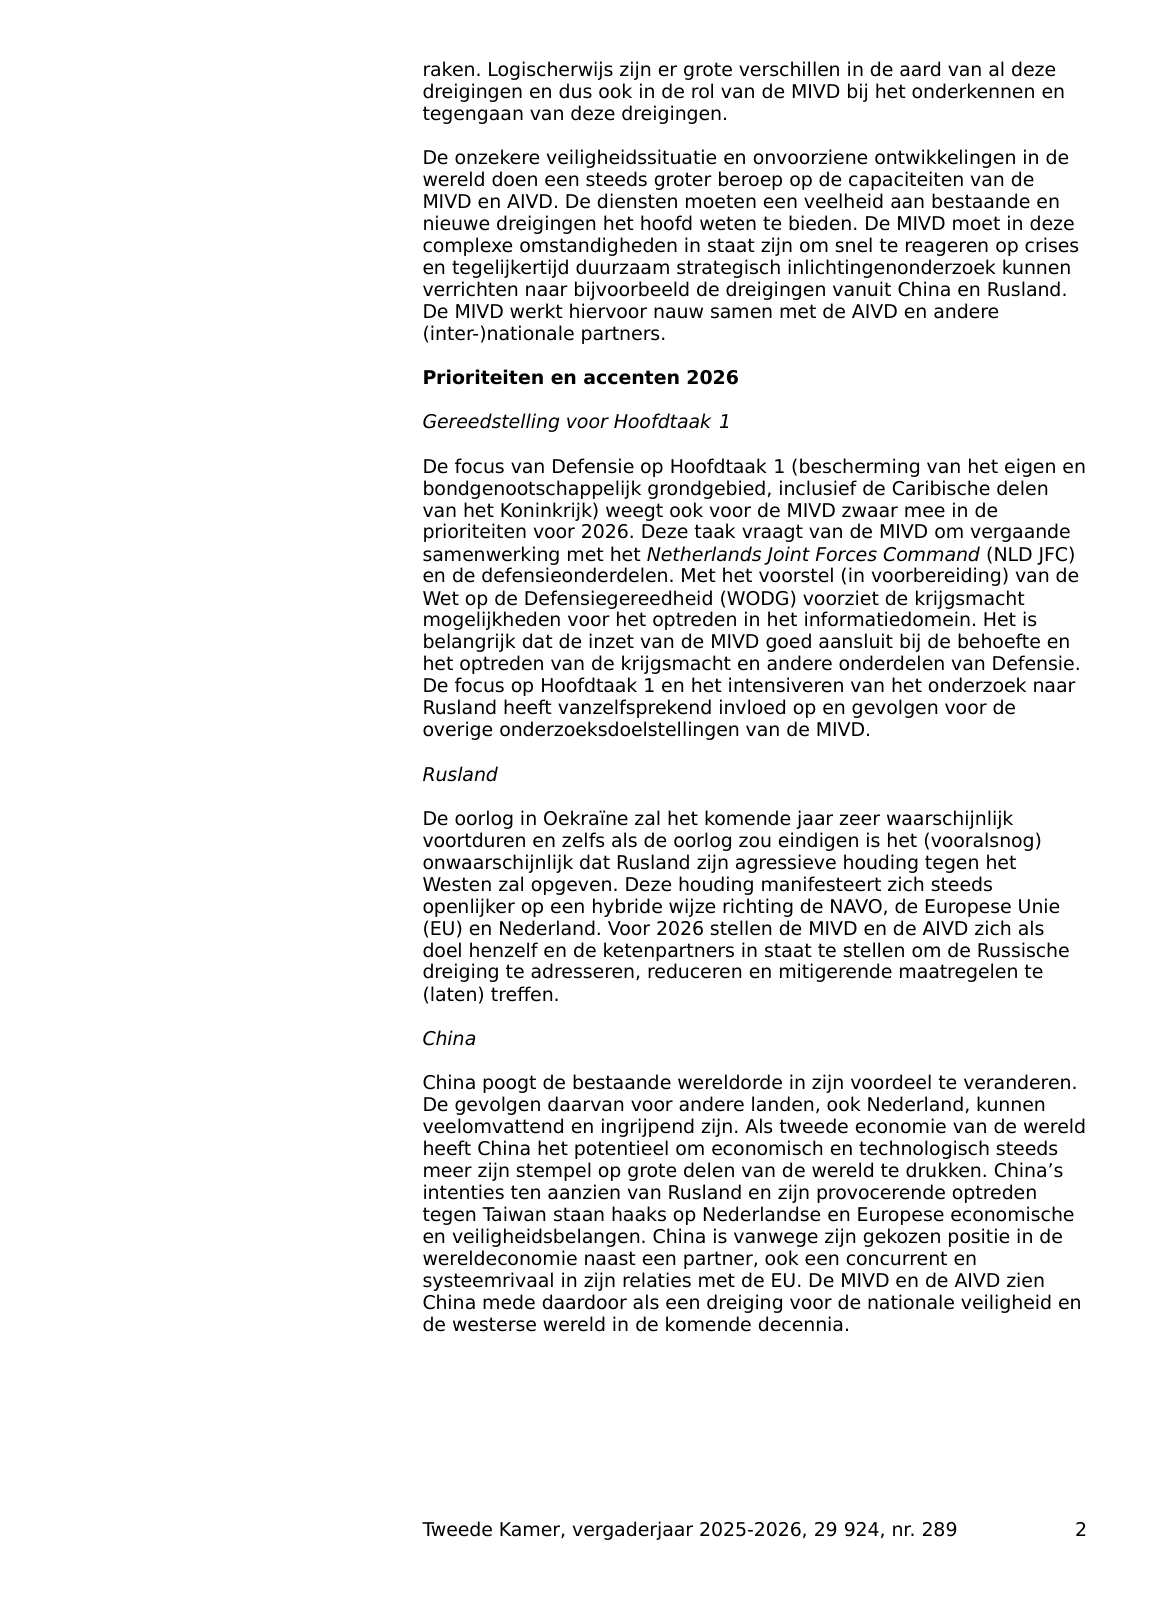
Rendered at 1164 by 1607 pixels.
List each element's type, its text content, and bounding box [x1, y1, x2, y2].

text De onzekere veiligheidssituatie en onvoorziene ontwikkelingen in de wereld doen een steeds groter beroep op de capaciteiten van de MIVD en AIVD. De diensten moeten een veelheid aan bestaande en nieuwe dreigingen het hoofd weten te bieden. De MIVD moet in deze complexe omstandigheden in staat zijn om snel te reageren op crises en tegelijkertijd duurzaam strategisch inlichtingenonderzoek kunnen verrichten naar bijvoorbeeld de dreigingen vanuit China en Rusland. De MIVD werkt hiervoor nauw samen met de AIVD en andere (inter-)nationale partners. [422, 147, 1087, 345]
subtitle Prioriteiten en accenten 2026 [422, 367, 1087, 389]
subtitle China [422, 1028, 1087, 1049]
text China poogt de bestaande wereldorde in zijn voordeel te veranderen. De gevolgen daarvan voor andere landen, ook Nederland, kunnen veelomvattend en ingrijpend zijn. Als tweede economie van de wereld heeft China het potentieel om economisch en technologisch steeds meer zijn stempel op grote delen van de wereld te drukken. China’s intenties ten aanzien van Rusland en zijn provocerende optreden tegen Taiwan staan haaks op Nederlandse en Europese economische en veiligheidsbelangen. China is vanwege zijn gekozen positie in de wereldeconomie naast een partner, ook een concurrent en systeemrivaal in zijn relaties met de EU. De MIVD en de AIVD zien China mede daardoor als een dreiging voor de nationale veiligheid en de westerse wereld in de komende decennia. [422, 1072, 1087, 1336]
text raken. Logischerwijs zijn er grote verschillen in de aard van al deze dreigingen en dus ook in de rol van de MIVD bij het onderkennen en tegengaan van deze dreigingen. [422, 59, 1087, 125]
subtitle Gereedstelling voor Hoofdtaak 1 [422, 411, 1087, 433]
text De focus van Defensie op Hoofdtaak 1 (bescherming van het eigen en bondgenootschappelijk grondgebied, inclusief de Caribische delen van het Koninkrijk) weegt ook voor de MIVD zwaar mee in de prioriteiten voor 2026. Deze taak vraagt van de MIVD om vergaande samenwerking met het Netherlands Joint Forces Command (NLD JFC) en de defensieonderdelen. Met het voorstel (in voorbereiding) van de Wet op de Defensiegereedheid (WODG) voorziet de krijgsmacht mogelijkheden voor het optreden in het informatiedomein. Het is belangrijk dat de inzet van de MIVD goed aansluit bij de behoefte en het optreden van de krijgsmacht en andere onderdelen van Defensie. De focus op Hoofdtaak 1 en het intensiveren van het onderzoek naar Rusland heeft vanzelfsprekend invloed op en gevolgen voor de overige onderzoeksdoelstellingen van de MIVD. [422, 456, 1087, 741]
text De oorlog in Oekraïne zal het komende jaar zeer waarschijnlijk voortduren en zelfs als de oorlog zou eindigen is het (vooralsnog) onwaarschijnlijk dat Rusland zijn agressieve houding tegen het Westen zal opgeven. Deze houding manifesteert zich steeds openlijker op een hybride wijze richting de NAVO, de Europese Unie (EU) en Nederland. Voor 2026 stellen de MIVD en de AIVD zich als doel henzelf en de ketenpartners in staat te stellen om de Russische dreiging te adresseren, reduceren en mitigerende maatregelen te (laten) treffen. [422, 808, 1087, 1005]
subtitle Rusland [422, 763, 1087, 785]
